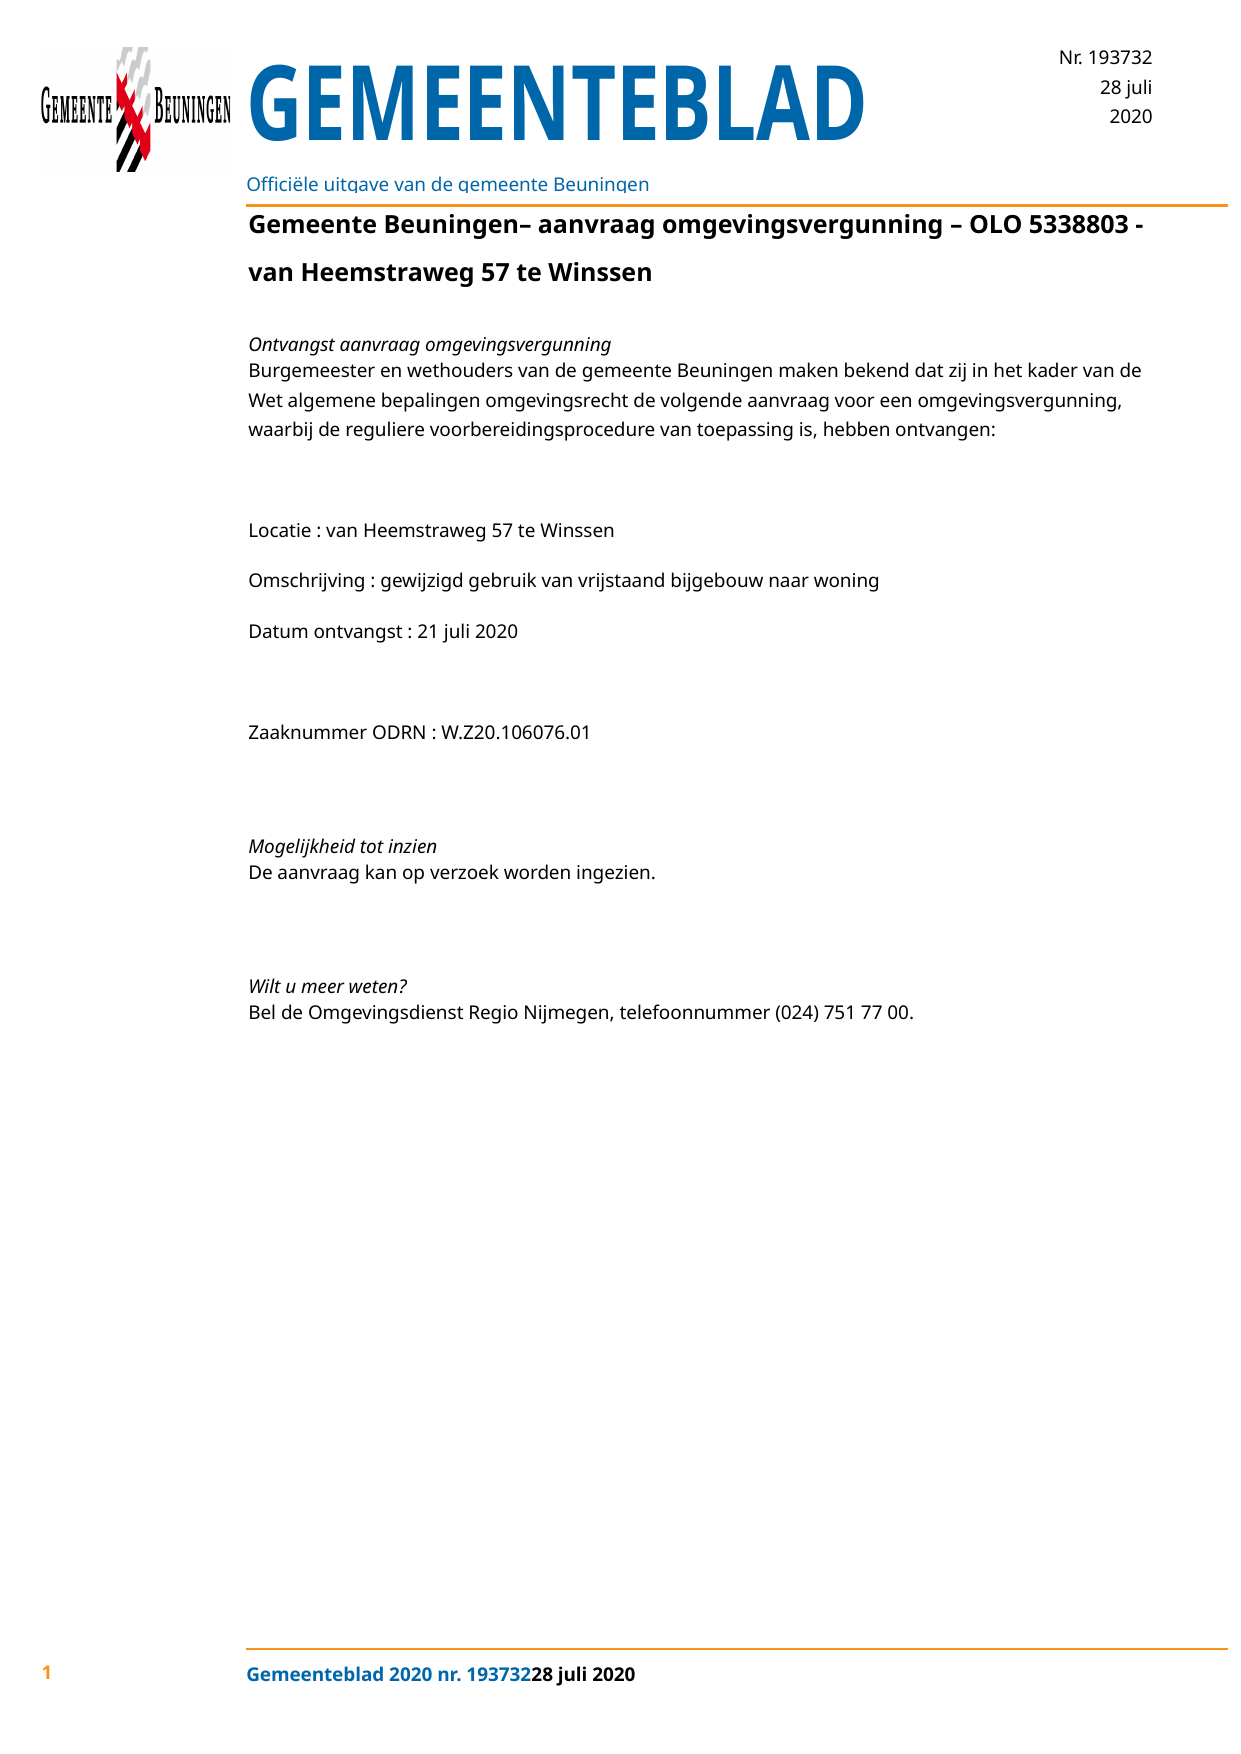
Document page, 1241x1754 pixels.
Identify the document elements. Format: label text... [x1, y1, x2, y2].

text Ontvangst aanvraag omgevingsvergunning [248, 331, 1152, 357]
text Locatie : van Heemstraweg 57 te Winssen [248, 517, 1152, 543]
text Bel de Omgevingsdienst Regio Nijmegen, telefoonnummer (024) 751 77 00. [248, 999, 1152, 1025]
text Burgemeester en wethouders van de gemeente Beuningen maken bekend dat zij in het kader van de Wet algemene bepalingen omgevingsrecht de volgende aanvraag voor een omgevingsvergunning, waarbij de reguliere voorbereidingsprocedure van toepassing is, hebben ontvangen: [248, 357, 1152, 442]
text Gemeente Beuningen– aanvraag omgevingsvergunning – OLO 5338803 - van Heemstraweg 57 te Winssen [248, 207, 1152, 288]
picture [41, 47, 231, 172]
text Datum ontvangst : 21 juli 2020 [248, 618, 1152, 644]
text Zaaknummer ODRN : W.Z20.106076.01 [248, 719, 1152, 744]
text Omschrijving : gewijzigd gebruik van vrijstaand bijgebouw naar woning [248, 568, 1152, 593]
text Wilt u meer weten? [248, 973, 1152, 999]
text Mogelijkheid tot inzien [248, 833, 1152, 859]
text De aanvraag kan op verzoek worden ingezien. [248, 859, 1152, 885]
